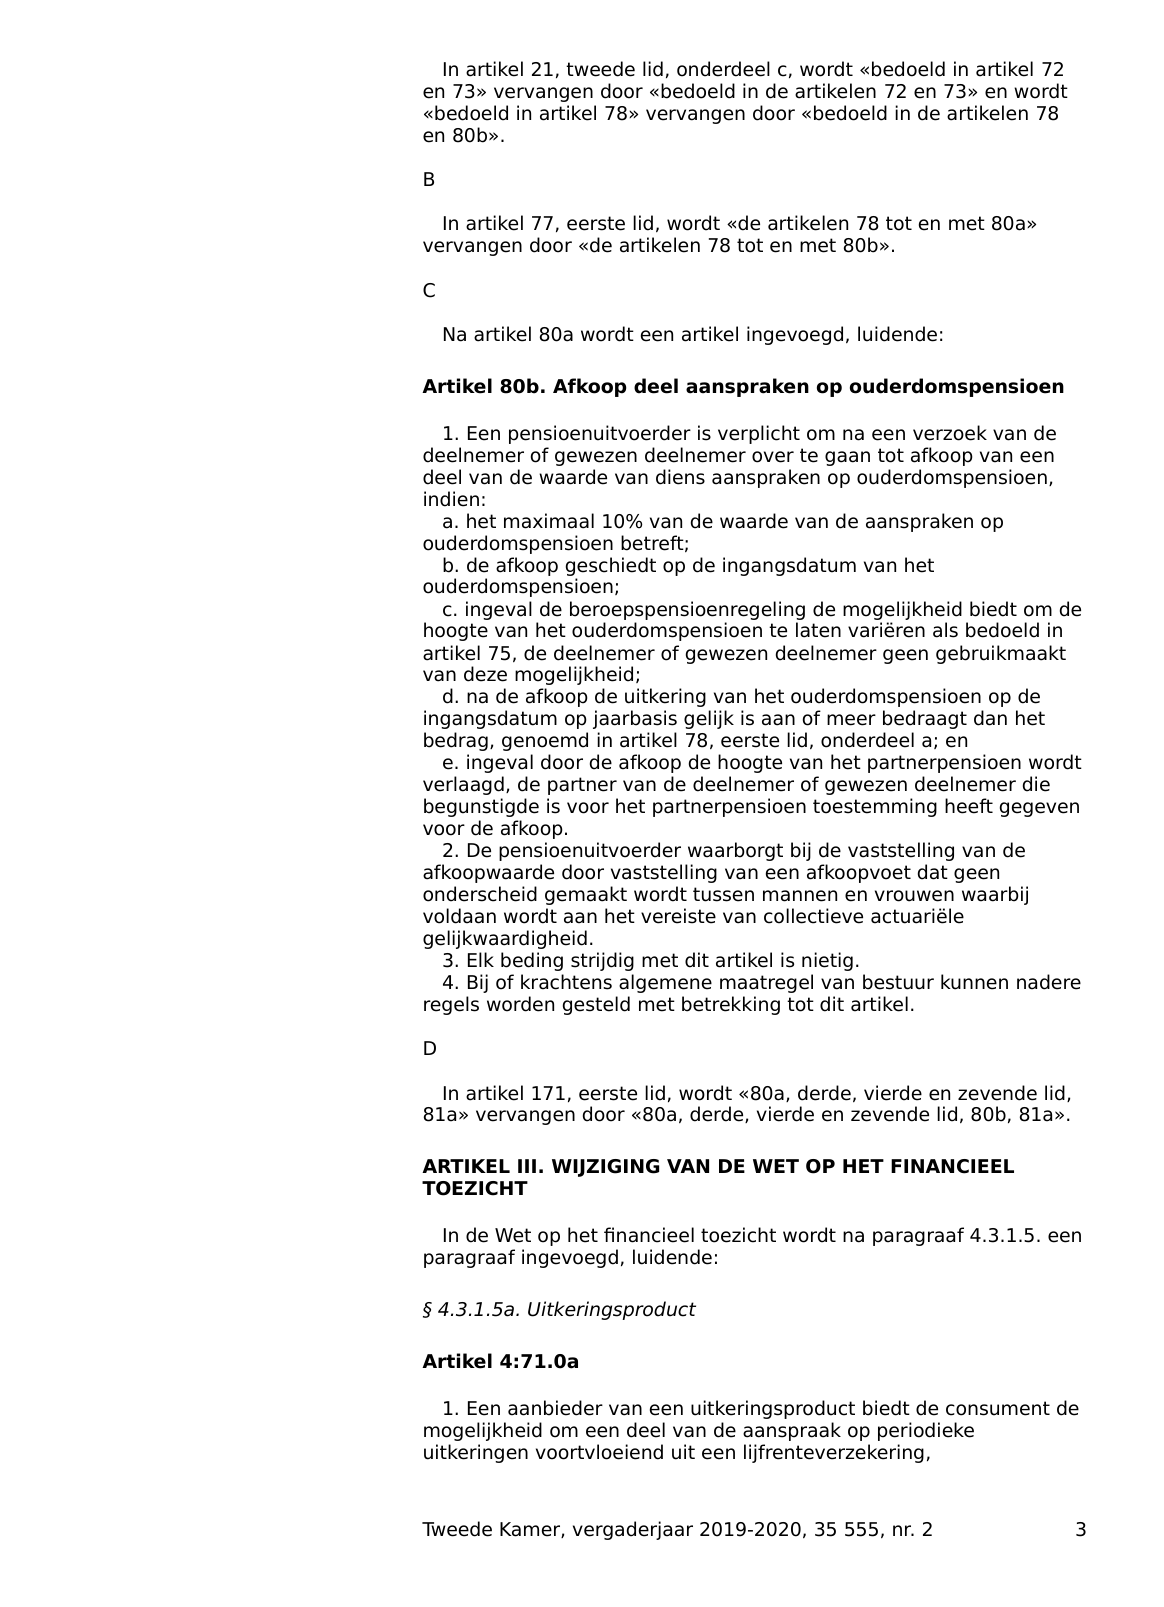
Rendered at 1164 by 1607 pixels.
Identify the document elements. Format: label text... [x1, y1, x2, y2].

text In artikel 171, eerste lid, wordt «80a, derde, vierde en zevende lid, 81a» vervangen door «80a, derde, vierde en zevende lid, 80b, 81a». [422, 1082, 1087, 1126]
text C [422, 279, 1087, 301]
text a. het maximaal 10% van de waarde van de aanspraken op ouderdomspensioen betreft; [422, 511, 1087, 554]
text d. na de afkoop de uitkering van het ouderdomspensioen op de ingangsdatum op jaarbasis gelijk is aan of meer bedraagt dan het bedrag, genoemd in artikel 78, eerste lid, onderdeel a; en [422, 686, 1087, 752]
subtitle ARTIKEL III. WIJZIGING VAN DE WET OP HET FINANCIEEL TOEZICHT [422, 1156, 1087, 1200]
text B [422, 169, 1087, 191]
text e. ingeval door de afkoop de hoogte van het partnerpensioen wordt verlaagd, de partner van de deelnemer of gewezen deelnemer die begunstigde is voor het partnerpensioen toestemming heeft gegeven voor de afkoop. [422, 752, 1087, 840]
text 3. Elk beding strijdig met dit artikel is nietig. [422, 950, 1087, 972]
text Na artikel 80a wordt een artikel ingevoegd, luidende: [422, 324, 1087, 346]
subtitle Artikel 4:71.0a [422, 1351, 1087, 1373]
text b. de afkoop geschiedt op de ingangsdatum van het ouderdomspensioen; [422, 554, 1087, 598]
text 2. De pensioenuitvoerder waarborgt bij de vaststelling van de afkoopwaarde door vaststelling van een afkoopvoet dat geen onderscheid gemaakt wordt tussen mannen en vrouwen waarbij voldaan wordt aan het vereiste van collectieve actuariële gelijkwaardigheid. [422, 840, 1087, 950]
subtitle § 4.3.1.5a. Uitkeringsproduct [422, 1299, 1087, 1321]
text In artikel 21, tweede lid, onderdeel c, wordt «bedoeld in artikel 72 en 73» vervangen door «bedoeld in de artikelen 72 en 73» en wordt «bedoeld in artikel 78» vervangen door «bedoeld in de artikelen 78 en 80b». [422, 59, 1087, 147]
subtitle Artikel 80b. Afkoop deel aanspraken op ouderdomspensioen [422, 376, 1087, 398]
text 1. Een pensioenuitvoerder is verplicht om na een verzoek van de deelnemer of gewezen deelnemer over te gaan tot afkoop van een deel van de waarde van diens aanspraken op ouderdomspensioen, indien: [422, 423, 1087, 511]
text In de Wet op het financieel toezicht wordt na paragraaf 4.3.1.5. een paragraaf ingevoegd, luidende: [422, 1225, 1087, 1269]
text D [422, 1038, 1087, 1060]
text In artikel 77, eerste lid, wordt «de artikelen 78 tot en met 80a» vervangen door «de artikelen 78 tot en met 80b». [422, 213, 1087, 257]
text c. ingeval de beroepspensioenregeling de mogelijkheid biedt om de hoogte van het ouderdomspensioen te laten variëren als bedoeld in artikel 75, de deelnemer of gewezen deelnemer geen gebruikmaakt van deze mogelijkheid; [422, 598, 1087, 686]
text 1. Een aanbieder van een uitkeringsproduct biedt de consument de mogelijkheid om een deel van de aanspraak op periodieke uitkeringen voortvloeiend uit een lijfrenteverzekering, [422, 1398, 1087, 1464]
text 4. Bij of krachtens algemene maatregel van bestuur kunnen nadere regels worden gesteld met betrekking tot dit artikel. [422, 972, 1087, 1016]
